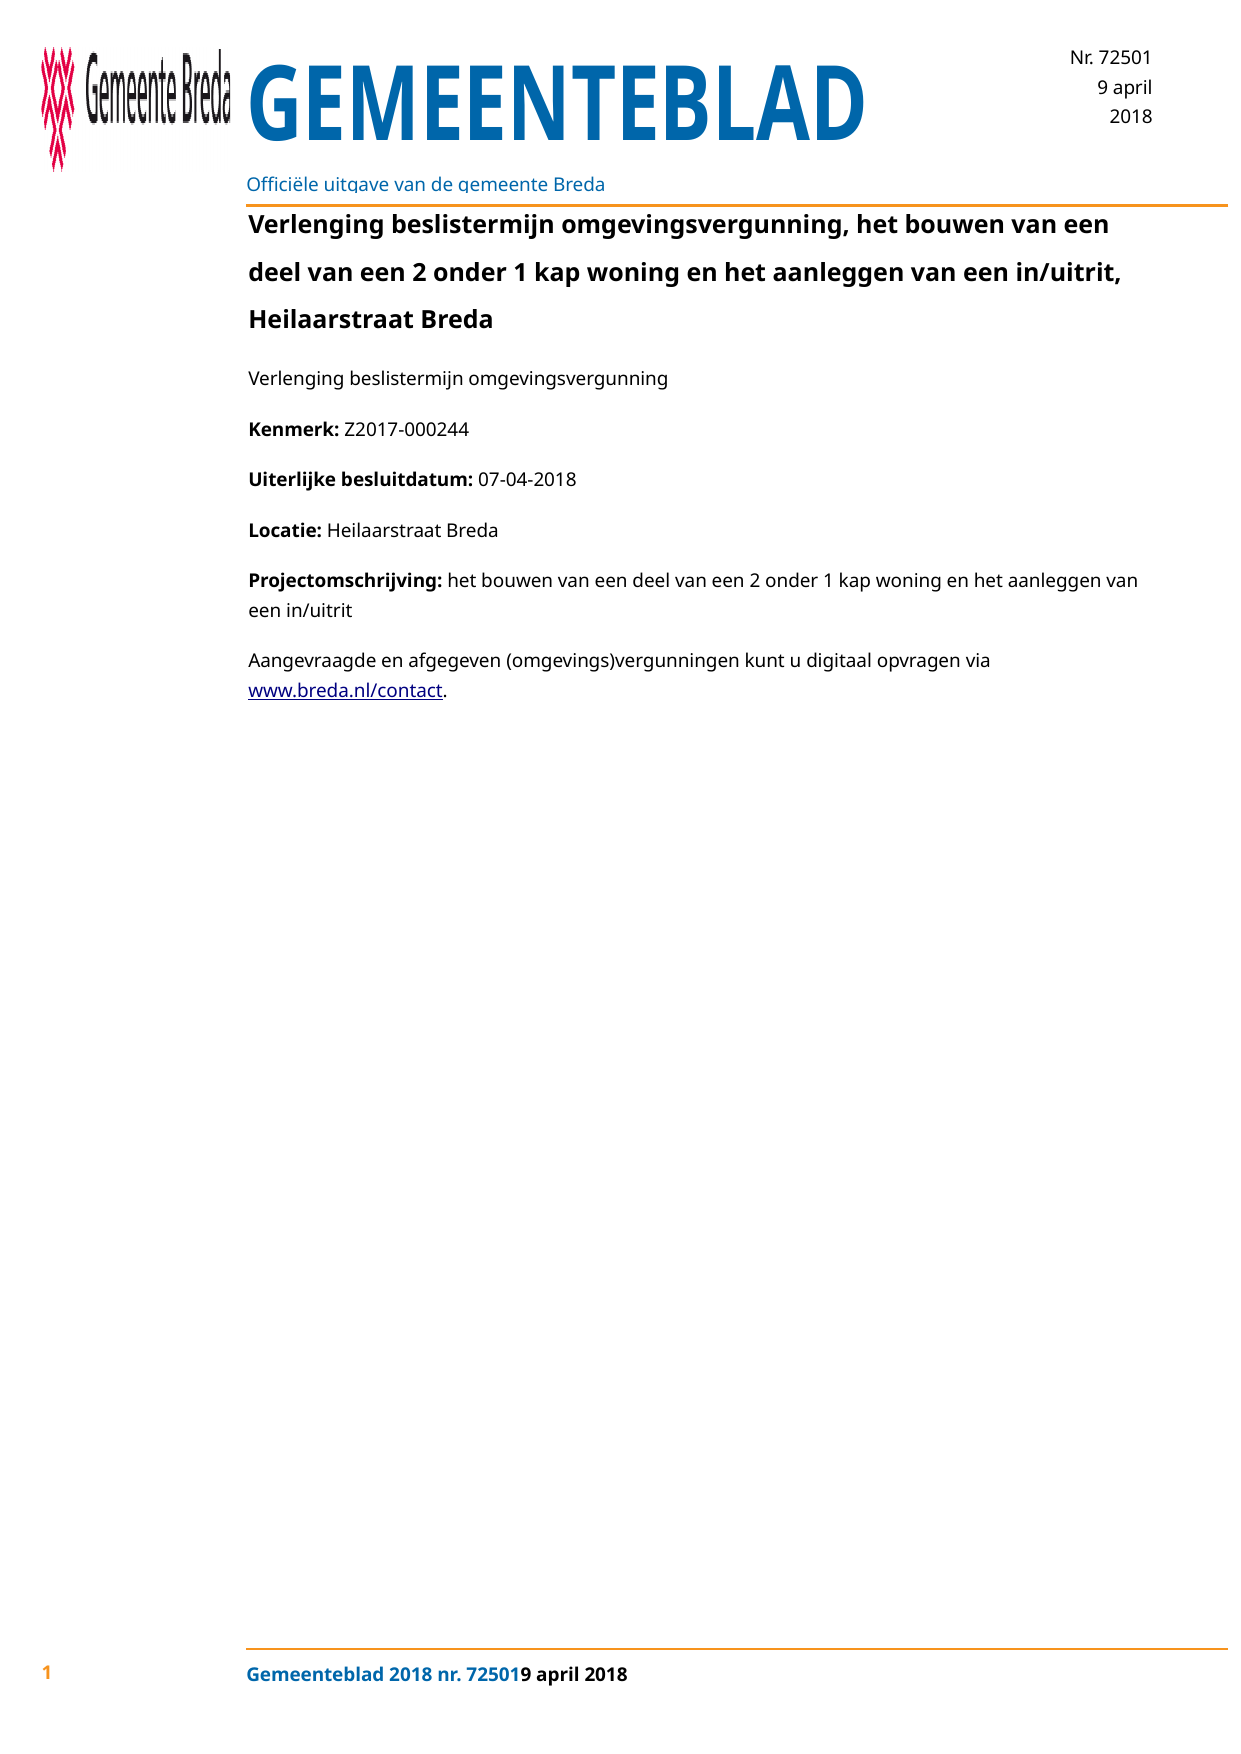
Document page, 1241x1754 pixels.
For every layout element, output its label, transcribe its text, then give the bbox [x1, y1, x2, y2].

picture [41, 47, 231, 172]
text Aangevraagde en afgegeven (omgevings)vergunningen kunt u digitaal opvragen via www.breda.nl/contact. [248, 647, 1152, 702]
text Kenmerk: Z2017-000244 [248, 416, 1152, 442]
text Projectomschrijving: het bouwen van een deel van een 2 onder 1 kap woning en het aanleggen van een in/uitrit [248, 567, 1152, 622]
text Locatie: Heilaarstraat Breda [248, 517, 1152, 542]
text Verlenging beslistermijn omgevingsvergunning, het bouwen van een deel van een 2 onder 1 kap woning en het aanleggen van een in/uitrit, Heilaarstraat Breda [248, 207, 1152, 336]
text Verlenging beslistermijn omgevingsvergunning [248, 366, 1152, 391]
text Uiterlijke besluitdatum: 07-04-2018 [248, 466, 1152, 492]
